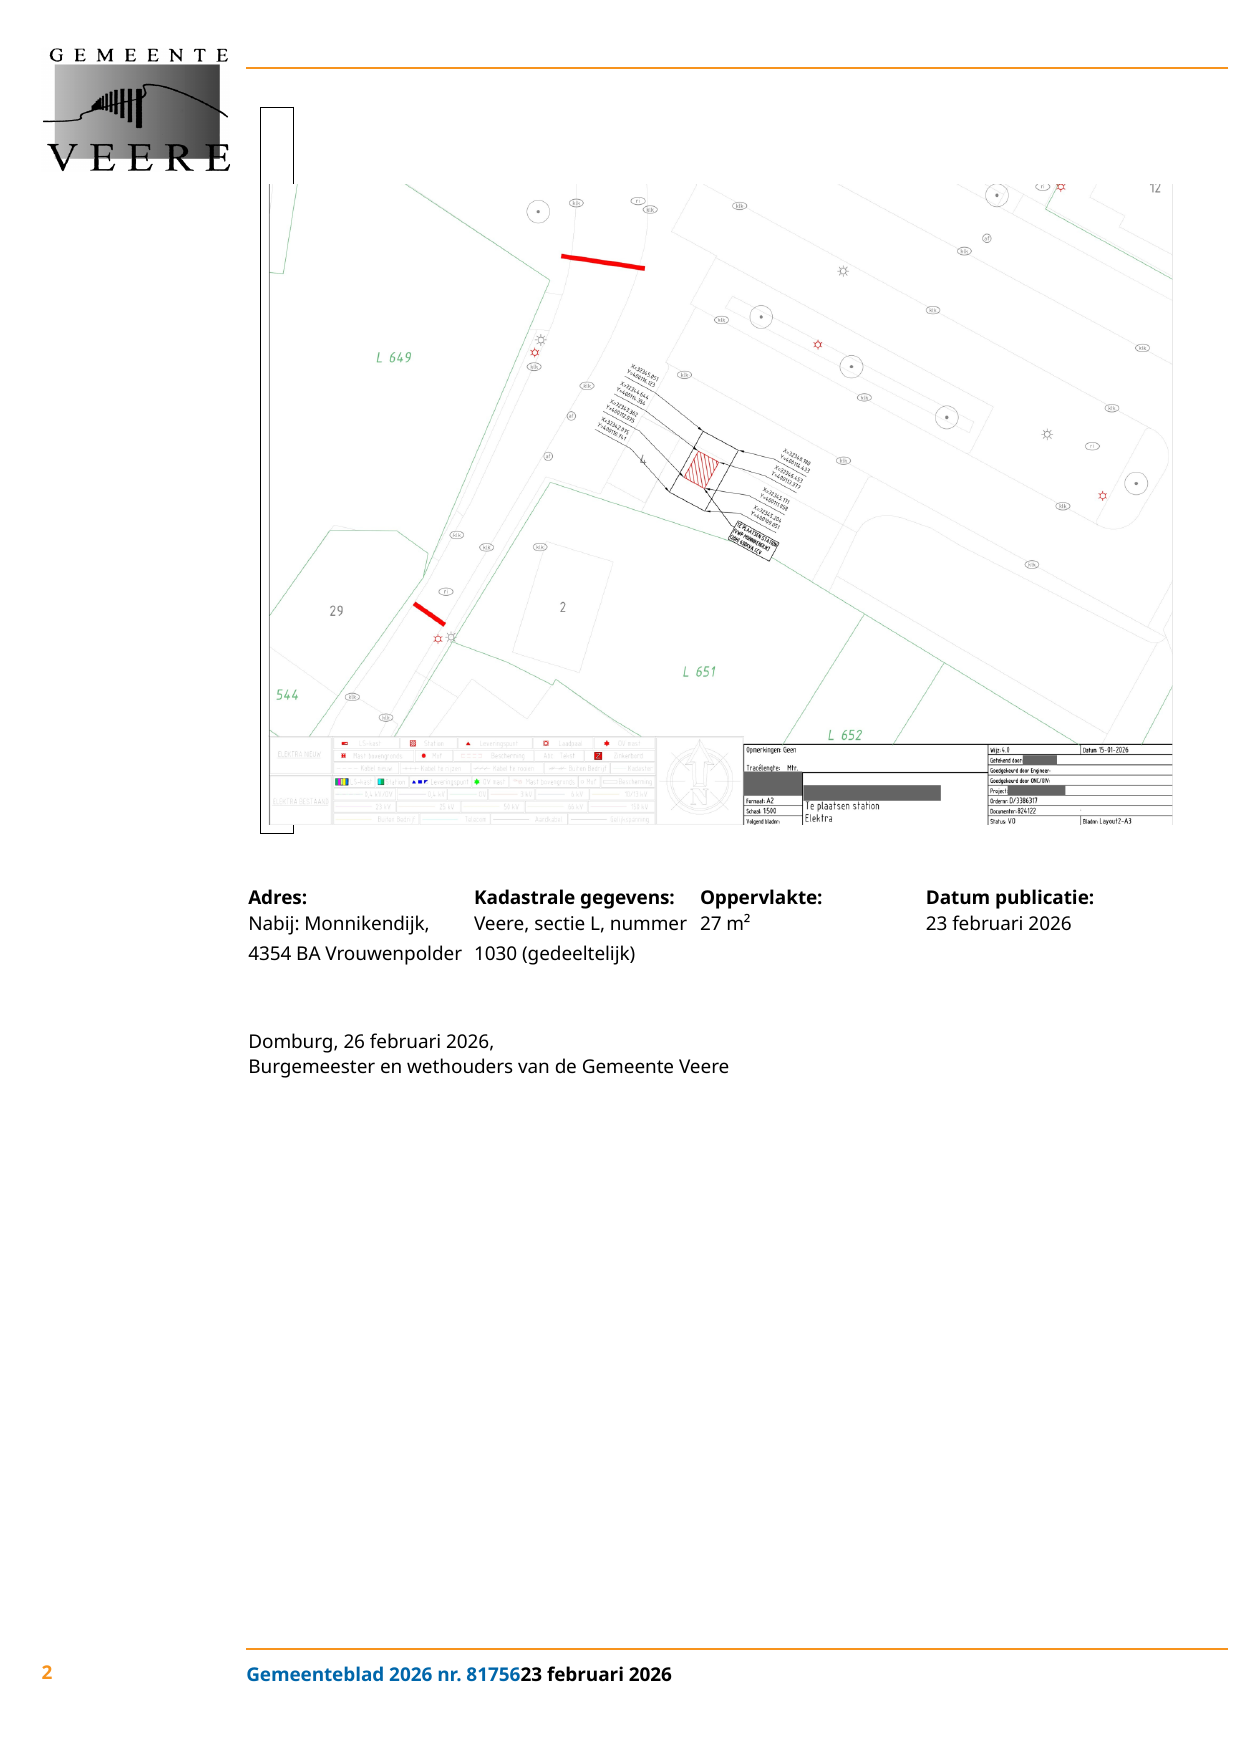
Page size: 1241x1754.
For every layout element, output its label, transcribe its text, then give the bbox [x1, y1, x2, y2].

table_cell Veere, sectie L, nummer 1030 (gedeeltelijk) [474, 910, 700, 965]
picture [41, 47, 231, 172]
table_header Oppervlakte: [700, 884, 926, 910]
table_header Adres: [248, 884, 474, 910]
picture [268, 184, 1173, 825]
table_cell Nabij: Monnikendijk, 4354 BA Vrouwenpolder [248, 910, 474, 965]
table_cell 23 februari 2026 [926, 910, 1152, 965]
text Domburg, 26 februari 2026, [248, 1028, 1152, 1053]
table_cell 27 m² [700, 910, 926, 965]
text Burgemeester en wethouders van de Gemeente Veere [248, 1053, 1152, 1079]
table_header Datum publicatie: [926, 884, 1152, 910]
table_header Kadastrale gegevens: [474, 884, 700, 910]
